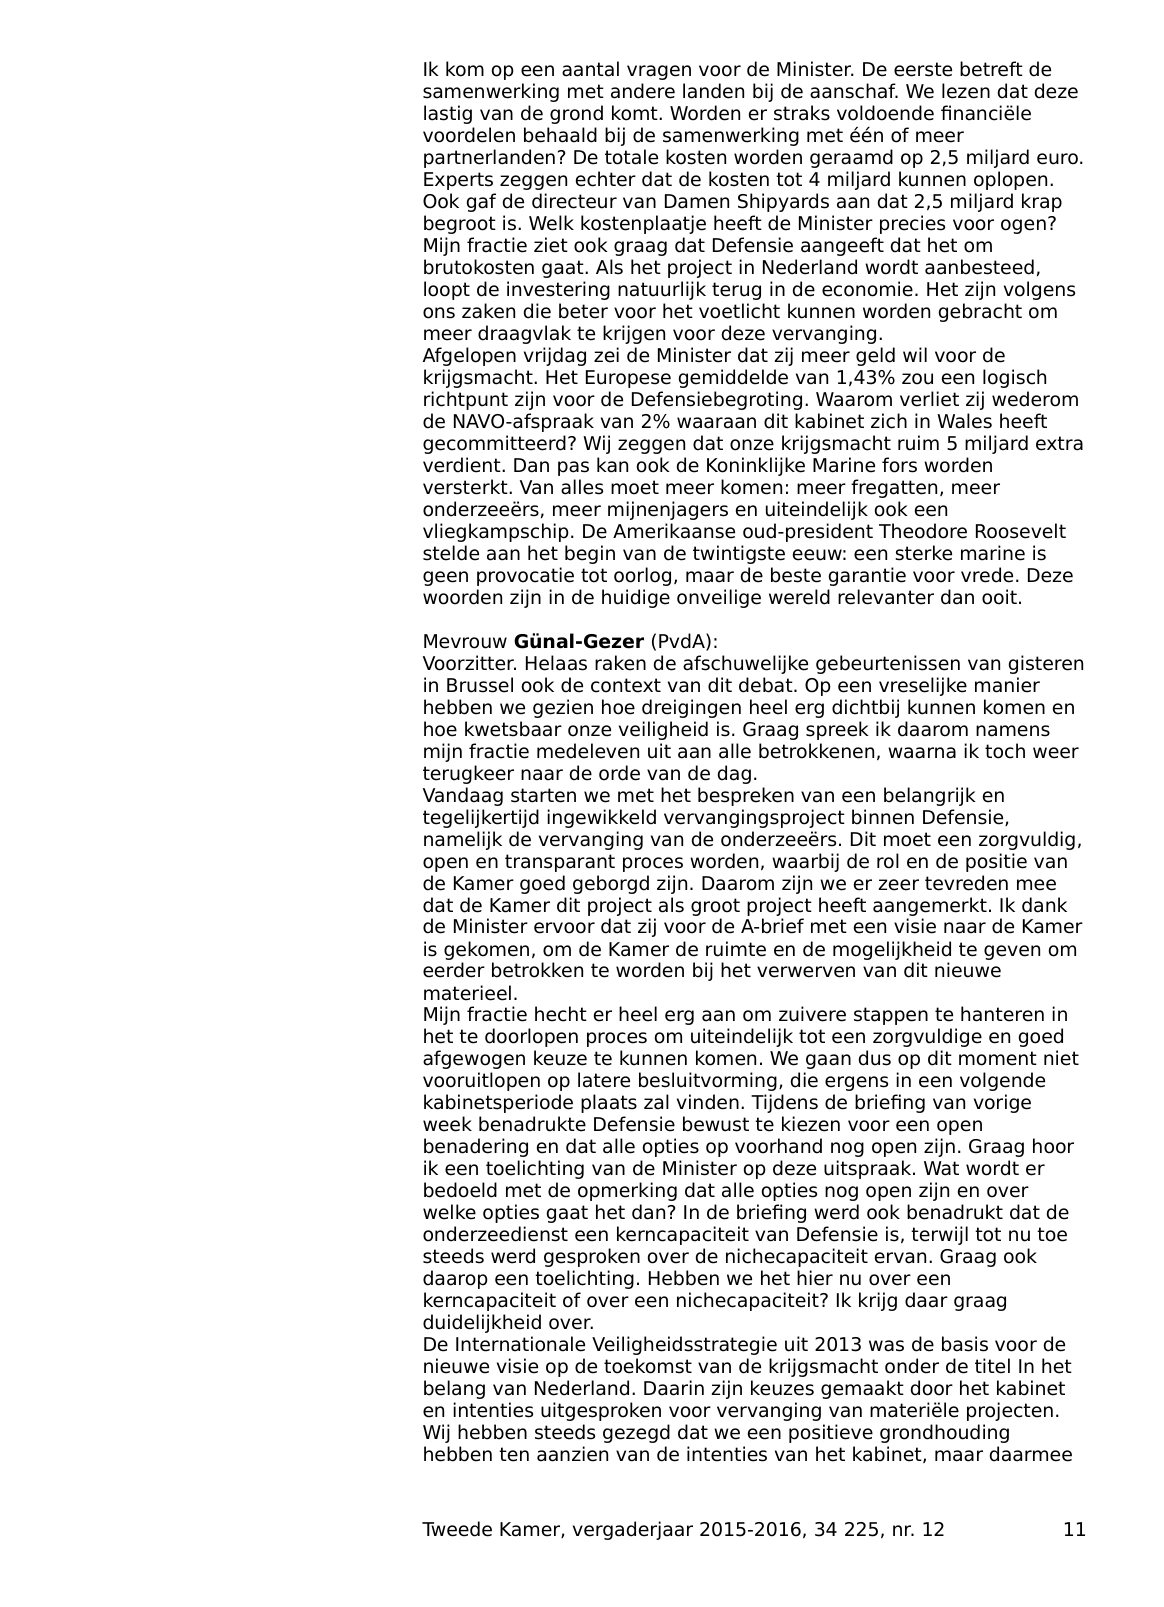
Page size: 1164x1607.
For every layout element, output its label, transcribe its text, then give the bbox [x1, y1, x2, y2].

text Afgelopen vrijdag zei de Minister dat zij meer geld wil voor de krijgsmacht. Het Europese gemiddelde van 1,43% zou een logisch richtpunt zijn voor de Defensiebegroting. Waarom verliet zij wederom de NAVO-afspraak van 2% waaraan dit kabinet zich in Wales heeft gecommitteerd? Wij zeggen dat onze krijgsmacht ruim 5 miljard extra verdient. Dan pas kan ook de Koninklijke Marine fors worden versterkt. Van alles moet meer komen: meer fregatten, meer onderzeeërs, meer mijnenjagers en uiteindelijk ook een vliegkampschip. De Amerikaanse oud-president Theodore Roosevelt stelde aan het begin van de twintigste eeuw: een sterke marine is geen provocatie tot oorlog, maar de beste garantie voor vrede. Deze woorden zijn in de huidige onveilige wereld relevanter dan ooit. [422, 345, 1087, 608]
text Mijn fractie hecht er heel erg aan om zuivere stappen te hanteren in het te doorlopen proces om uiteindelijk tot een zorgvuldige en goed afgewogen keuze te kunnen komen. We gaan dus op dit moment niet vooruitlopen op latere besluitvorming, die ergens in een volgende kabinetsperiode plaats zal vinden. Tijdens de briefing van vorige week benadrukte Defensie bewust te kiezen voor een open benadering en dat alle opties op voorhand nog open zijn. Graag hoor ik een toelichting van de Minister op deze uitspraak. Wat wordt er bedoeld met de opmerking dat alle opties nog open zijn en over welke opties gaat het dan? In de briefing werd ook benadrukt dat de onderzeedienst een kerncapaciteit van Defensie is, terwijl tot nu toe steeds werd gesproken over de nichecapaciteit ervan. Graag ook daarop een toelichting. Hebben we het hier nu over een kerncapaciteit of over een nichecapaciteit? Ik krijg daar graag duidelijkheid over. [422, 1004, 1087, 1334]
text Vandaag starten we met het bespreken van een belangrijk en tegelijkertijd ingewikkeld vervangingsproject binnen Defensie, namelijk de vervanging van de onderzeeërs. Dit moet een zorgvuldig, open en transparant proces worden, waarbij de rol en de positie van de Kamer goed geborgd zijn. Daarom zijn we er zeer tevreden mee dat de Kamer dit project als groot project heeft aangemerkt. Ik dank de Minister ervoor dat zij voor de A-brief met een visie naar de Kamer is gekomen, om de Kamer de ruimte en de mogelijkheid te geven om eerder betrokken te worden bij het verwerven van dit nieuwe materieel. [422, 784, 1087, 1004]
text Ik kom op een aantal vragen voor de Minister. De eerste betreft de samenwerking met andere landen bij de aanschaf. We lezen dat deze lastig van de grond komt. Worden er straks voldoende financiële voordelen behaald bij de samenwerking met één of meer partnerlanden? De totale kosten worden geraamd op 2,5 miljard euro. Experts zeggen echter dat de kosten tot 4 miljard kunnen oplopen. Ook gaf de directeur van Damen Shipyards aan dat 2,5 miljard krap begroot is. Welk kostenplaatje heeft de Minister precies voor ogen? Mijn fractie ziet ook graag dat Defensie aangeeft dat het om brutokosten gaat. Als het project in Nederland wordt aanbesteed, loopt de investering natuurlijk terug in de economie. Het zijn volgens ons zaken die beter voor het voetlicht kunnen worden gebracht om meer draagvlak te krijgen voor deze vervanging. [422, 59, 1087, 345]
text Voorzitter. Helaas raken de afschuwelijke gebeurtenissen van gisteren in Brussel ook de context van dit debat. Op een vreselijke manier hebben we gezien hoe dreigingen heel erg dichtbij kunnen komen en hoe kwetsbaar onze veiligheid is. Graag spreek ik daarom namens mijn fractie medeleven uit aan alle betrokkenen, waarna ik toch weer terugkeer naar de orde van de dag. [422, 653, 1087, 784]
text Mevrouw Günal-Gezer (PvdA): [422, 631, 1087, 653]
text De Internationale Veiligheidsstrategie uit 2013 was de basis voor de nieuwe visie op de toekomst van de krijgsmacht onder de titel In het belang van Nederland. Daarin zijn keuzes gemaakt door het kabinet en intenties uitgesproken voor vervanging van materiële projecten. Wij hebben steeds gezegd dat we een positieve grondhouding hebben ten aanzien van de intenties van het kabinet, maar daarmee [422, 1334, 1087, 1466]
